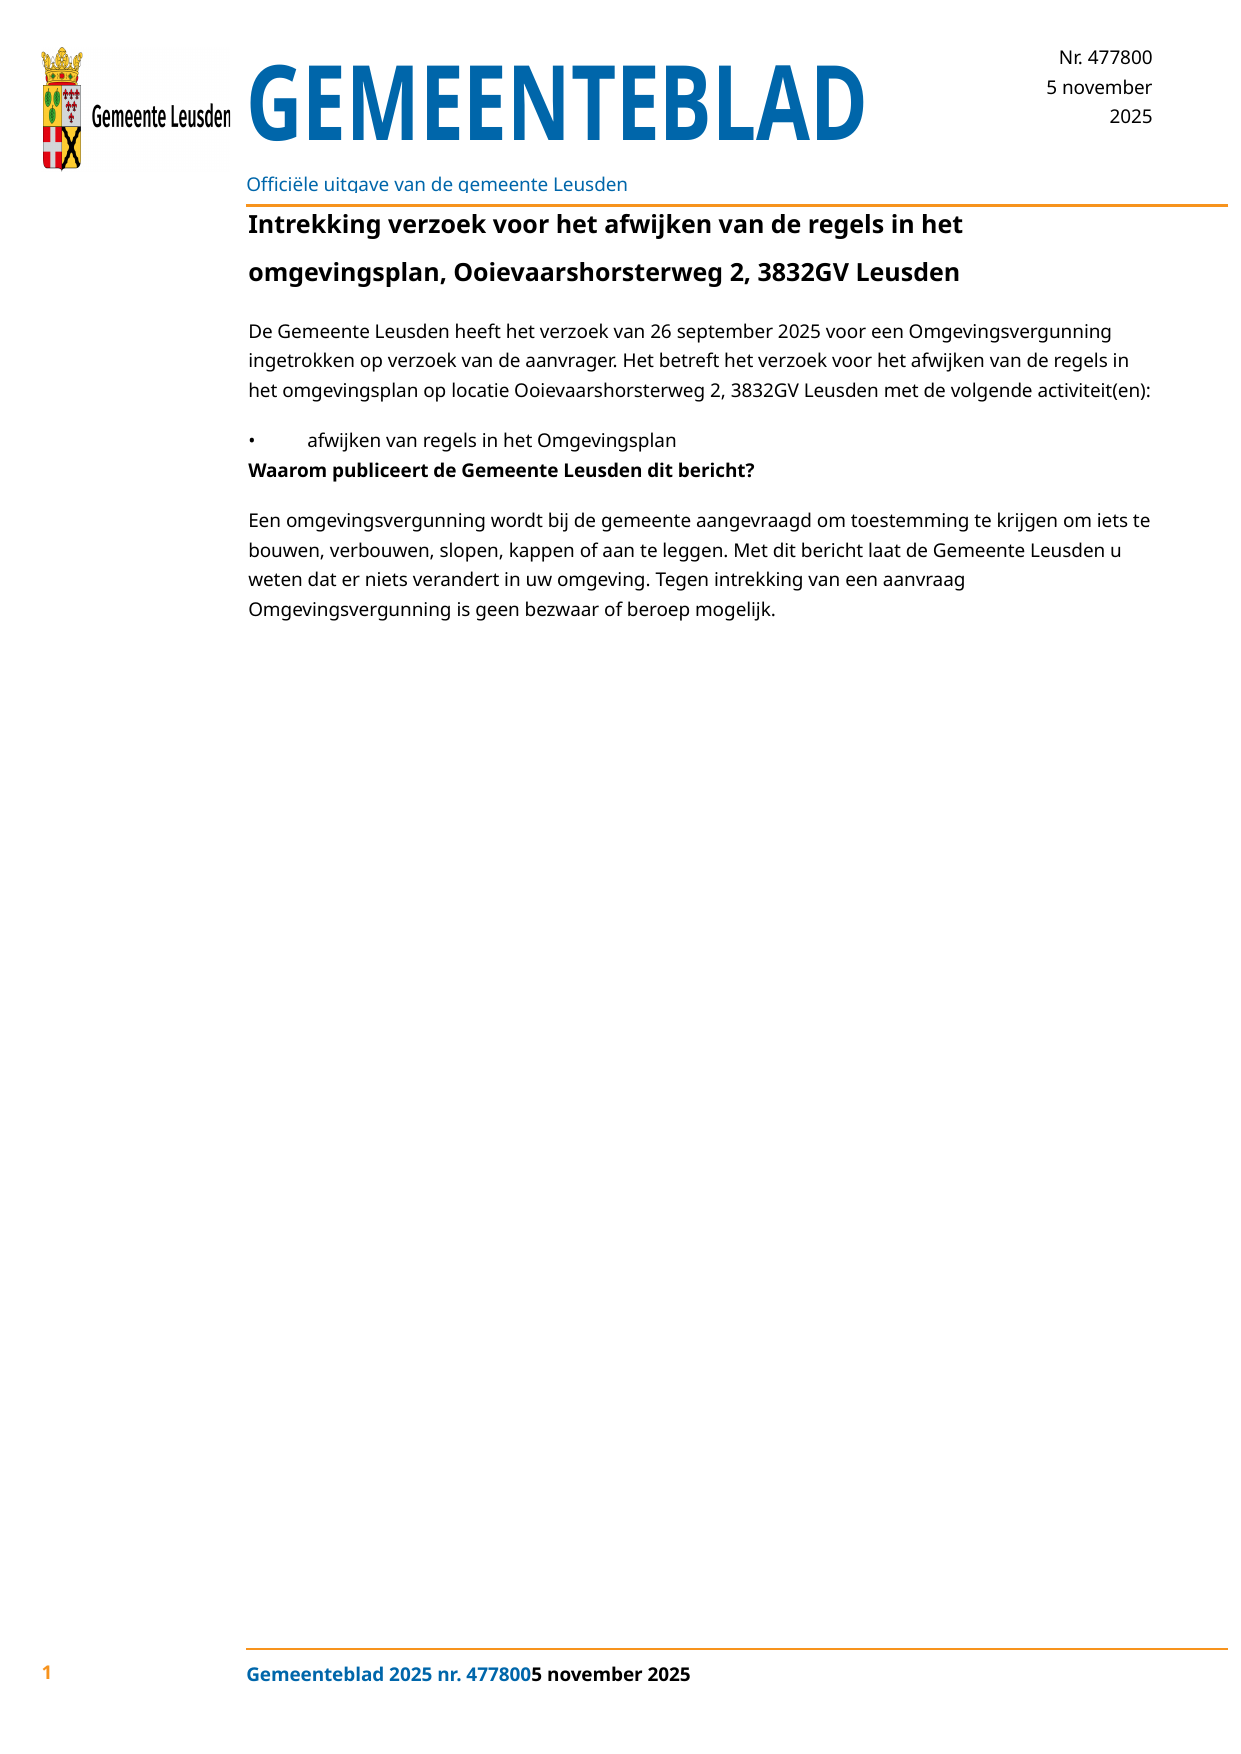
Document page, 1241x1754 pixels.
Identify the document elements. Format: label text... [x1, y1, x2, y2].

list afwijken van regels in het Omgevingsplan [248, 427, 1152, 453]
text De Gemeente Leusden heeft het verzoek van 26 september 2025 voor een Omgevingsvergunning ingetrokken op verzoek van de aanvrager. Het betreft het verzoek voor het afwijken van de regels in het omgevingsplan op locatie Ooievaarshorsterweg 2, 3832GV Leusden met de volgende activiteit(en): [248, 318, 1152, 403]
text Een omgevingsvergunning wordt bij de gemeente aangevraagd om toestemming te krijgen om iets te bouwen, verbouwen, slopen, kappen of aan te leggen. Met dit bericht laat de Gemeente Leusden u weten dat er niets verandert in uw omgeving. Tegen intrekking van een aanvraag Omgevingsvergunning is geen bezwaar of beroep mogelijk. [248, 507, 1152, 622]
text Intrekking verzoek voor het afwijken van de regels in het omgevingsplan, Ooievaarshorsterweg 2, 3832GV Leusden [248, 207, 1152, 288]
picture [41, 47, 231, 172]
text Waarom publiceert de Gemeente Leusden dit bericht? [248, 457, 1152, 483]
